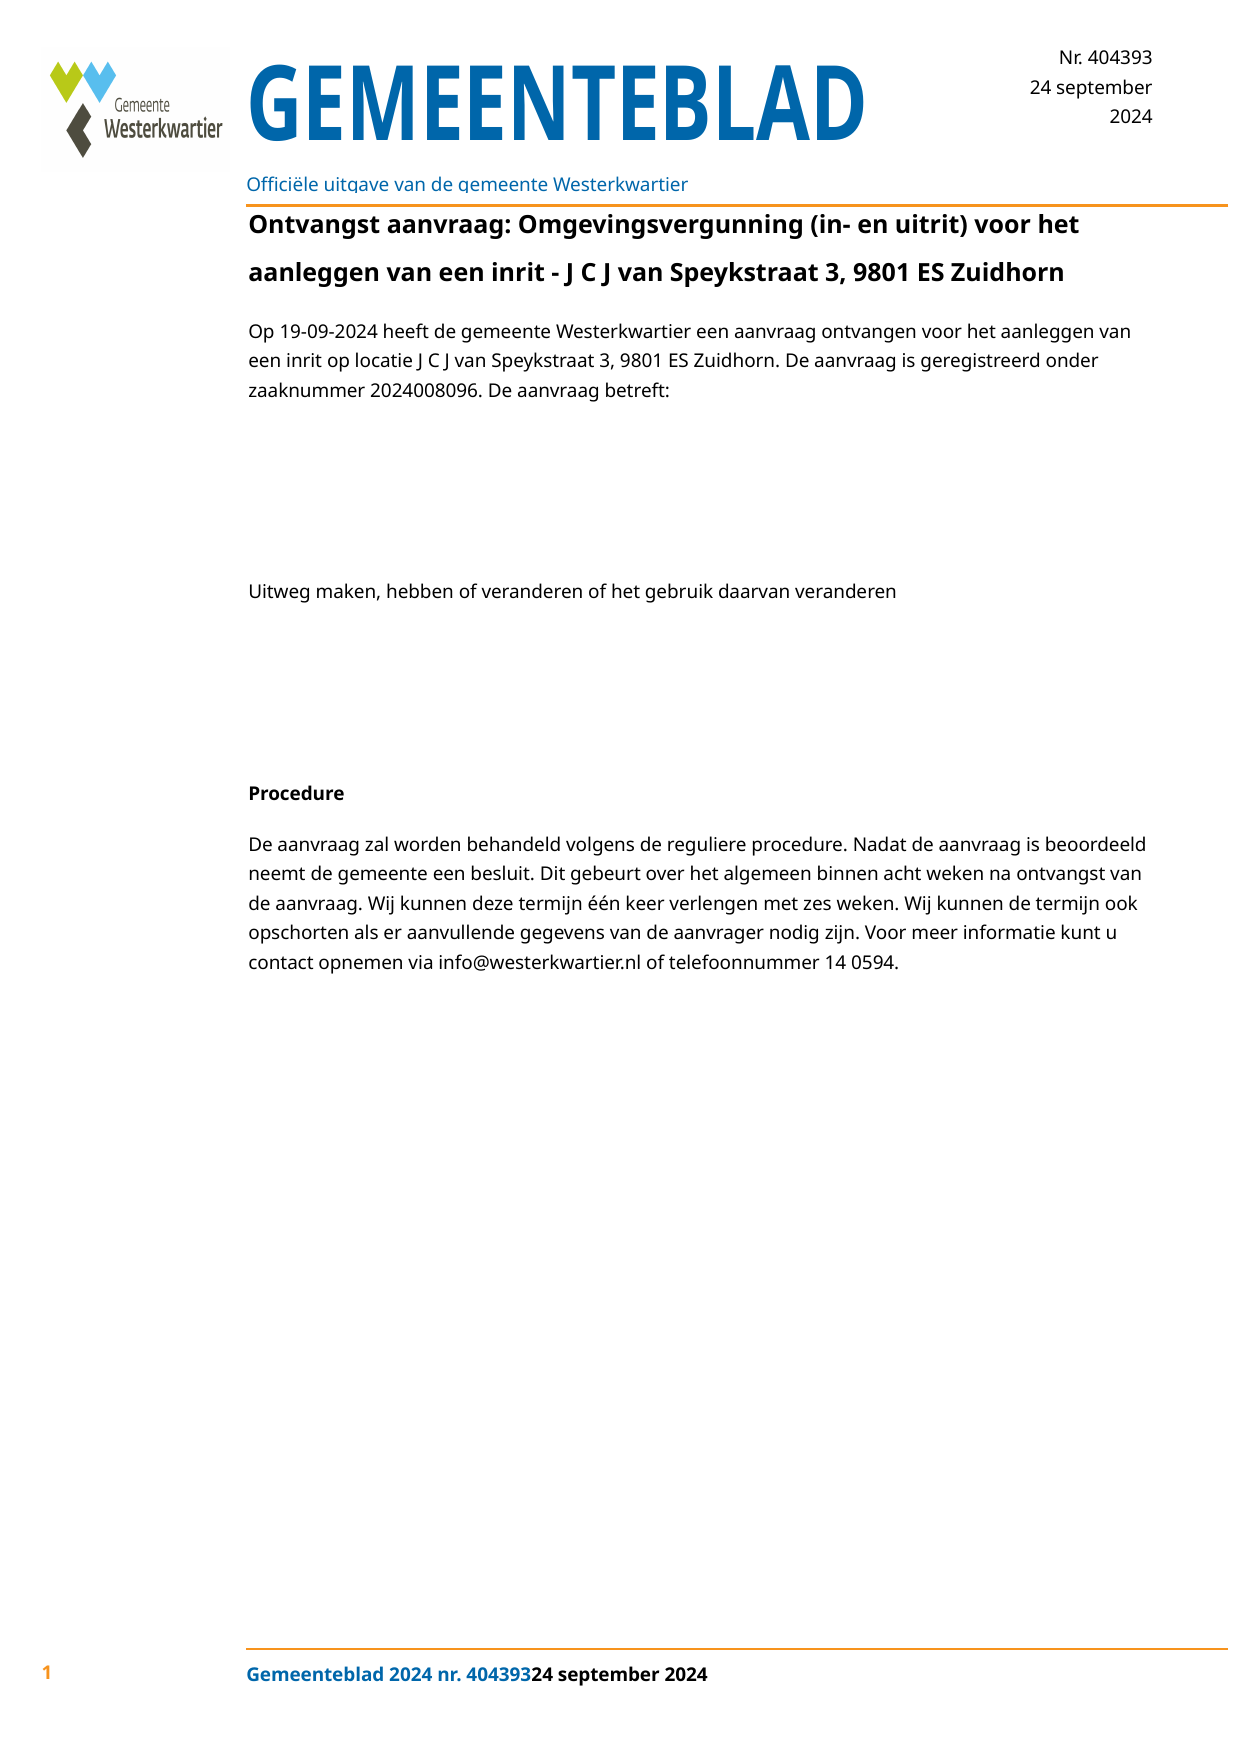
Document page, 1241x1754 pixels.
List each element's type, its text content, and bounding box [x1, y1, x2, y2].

text De aanvraag zal worden behandeld volgens de reguliere procedure. Nadat de aanvraag is beoordeeld neemt de gemeente een besluit. Dit gebeurt over het algemeen binnen acht weken na ontvangst van de aanvraag. Wij kunnen deze termijn één keer verlengen met zes weken. Wij kunnen de termijn ook opschorten als er aanvullende gegevens van de aanvrager nodig zijn. Voor meer informatie kunt u contact opnemen via info@westerkwartier.nl of telefoonnummer 14 0594. [248, 831, 1152, 975]
text Uitweg maken, hebben of veranderen of het gebruik daarvan veranderen [248, 579, 1152, 604]
text Op 19-09-2024 heeft de gemeente Westerkwartier een aanvraag ontvangen voor het aanleggen van een inrit op locatie J C J van Speykstraat 3, 9801 ES Zuidhorn. De aanvraag is geregistreerd onder zaaknummer 2024008096. De aanvraag betreft: [248, 318, 1152, 403]
text Ontvangst aanvraag: Omgevingsvergunning (in- en uitrit) voor het aanleggen van een inrit - J C J van Speykstraat 3, 9801 ES Zuidhorn [248, 207, 1152, 288]
picture [41, 47, 231, 172]
text Procedure [248, 780, 1152, 806]
